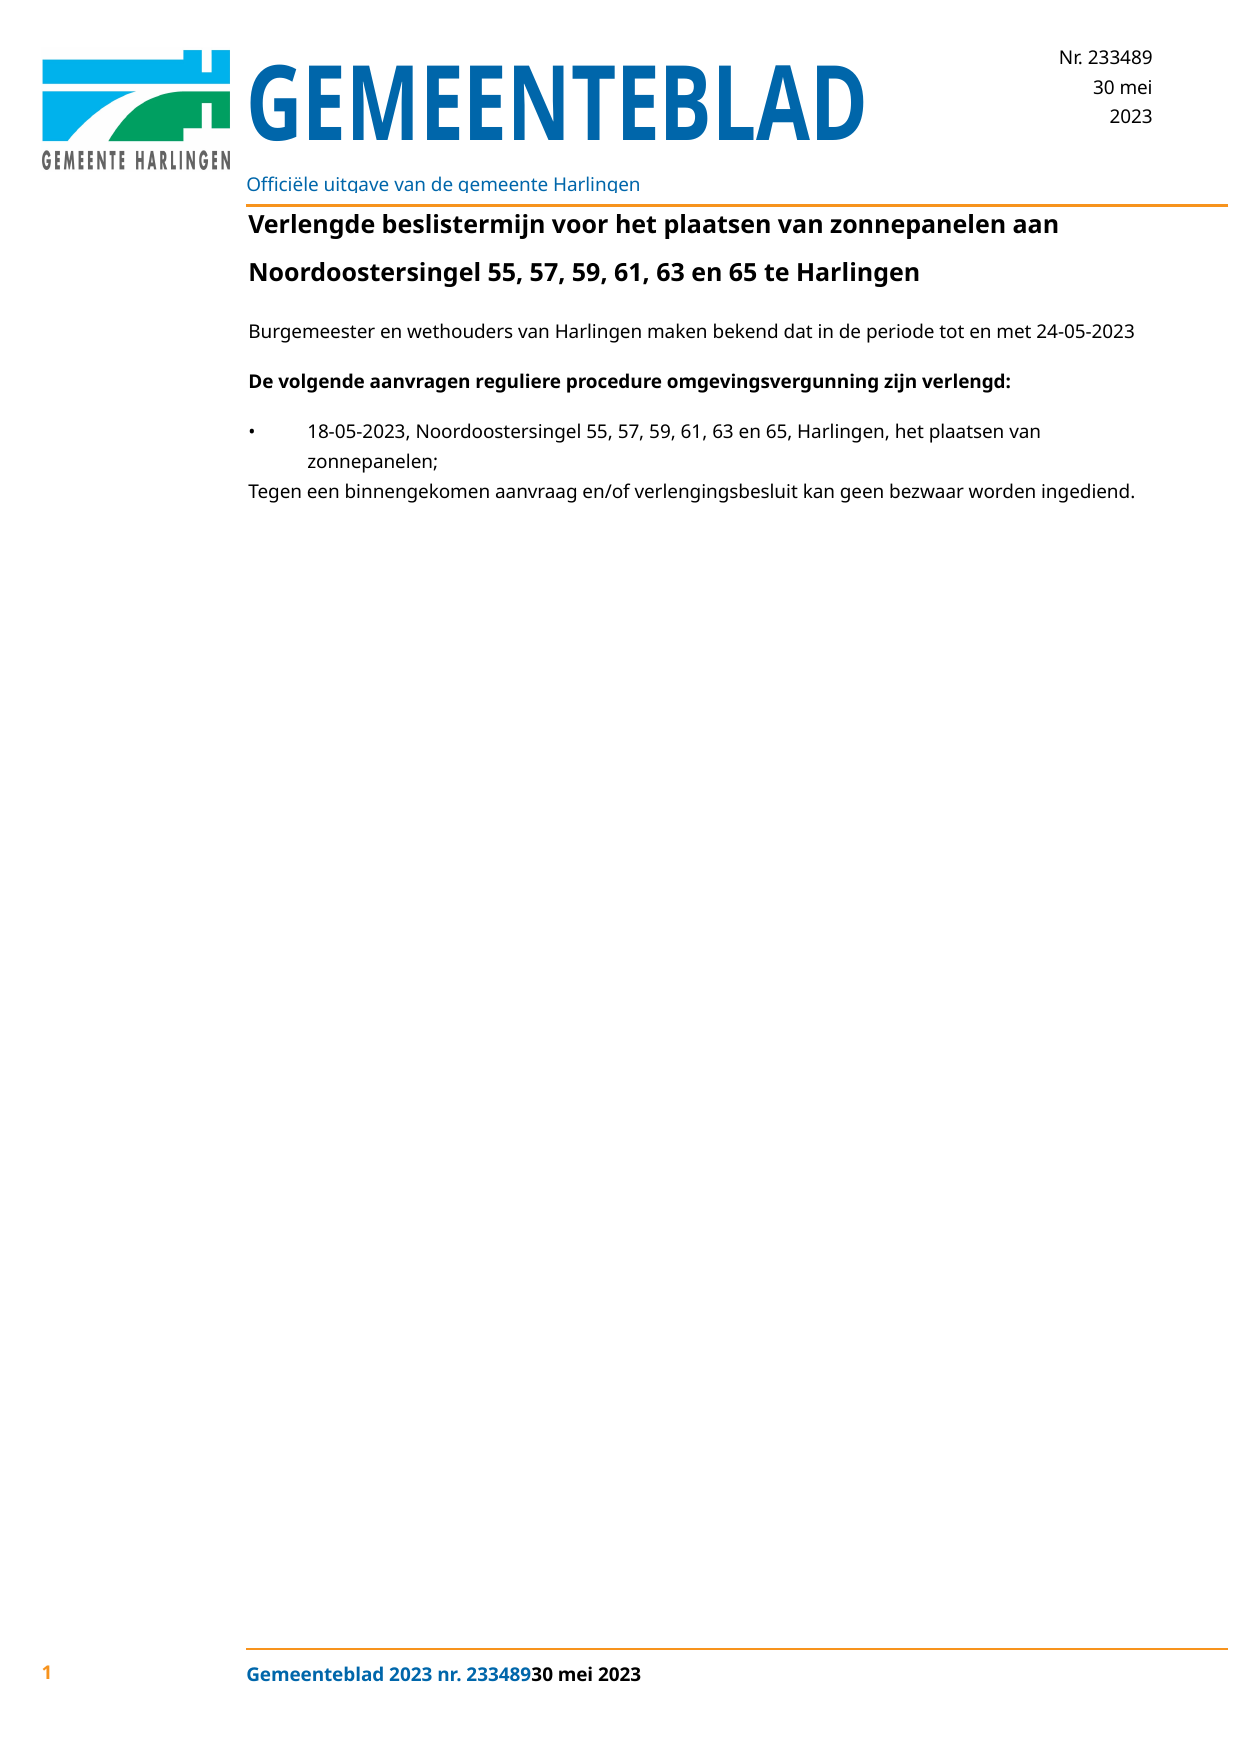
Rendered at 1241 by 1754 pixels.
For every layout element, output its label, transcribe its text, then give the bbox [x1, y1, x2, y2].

text Burgemeester en wethouders van Harlingen maken bekend dat in de periode tot en met 24-05-2023 [248, 318, 1152, 344]
text Verlengde beslistermijn voor het plaatsen van zonnepanelen aan Noordoostersingel 55, 57, 59, 61, 63 en 65 te Harlingen [248, 207, 1152, 288]
list 18-05-2023, Noordoostersingel 55, 57, 59, 61, 63 en 65, Harlingen, het plaatsen van zonnepanelen; [248, 419, 1152, 474]
text Tegen een binnengekomen aanvraag en/of verlengingsbesluit kan geen bezwaar worden ingediend. [248, 478, 1152, 504]
picture [41, 47, 231, 172]
text De volgende aanvragen reguliere procedure omgevingsvergunning zijn verlengd: [248, 368, 1152, 394]
